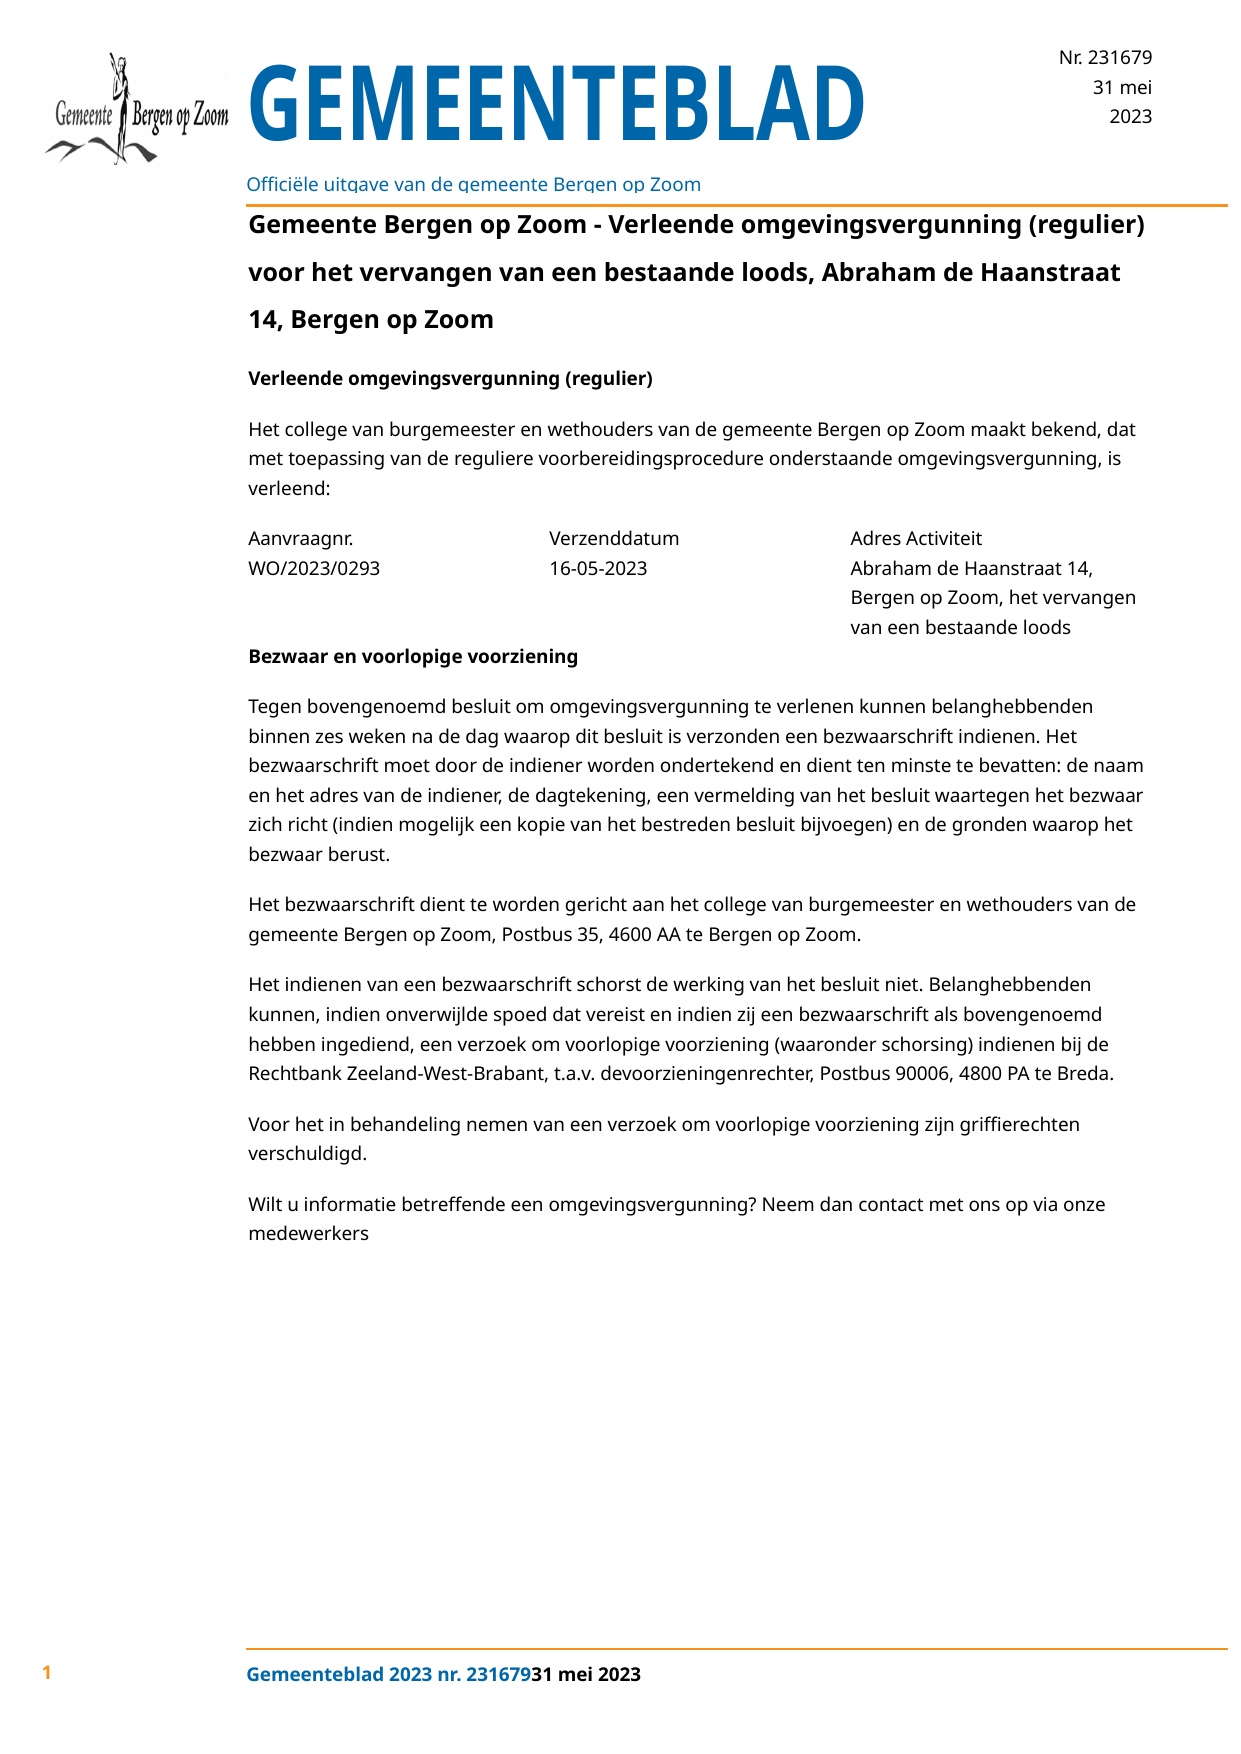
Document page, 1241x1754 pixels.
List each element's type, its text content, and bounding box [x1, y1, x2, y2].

table_header Verzenddatum [549, 526, 850, 551]
text Tegen bovengenoemd besluit om omgevingsvergunning te verlenen kunnen belanghebbenden binnen zes weken na de dag waarop dit besluit is verzonden een bezwaarschrift indienen. Het bezwaarschrift moet door de indiener worden ondertekend en dient ten minste te bevatten: de naam en het adres van de indiener, de dagtekening, een vermelding van het besluit waartegen het bezwaar zich richt (indien mogelijk een kopie van het bestreden besluit bijvoegen) en de gronden waarop het bezwaar berust. [248, 693, 1152, 867]
picture [41, 47, 231, 172]
table_header Adres Activiteit [850, 526, 1152, 551]
text Het bezwaarschrift dient te worden gericht aan het college van burgemeester en wethouders van de gemeente Bergen op Zoom, Postbus 35, 4600 AA te Bergen op Zoom. [248, 892, 1152, 947]
text Voor het in behandeling nemen van een verzoek om voorlopige voorziening zijn griffierechten verschuldigd. [248, 1111, 1152, 1166]
text Verleende omgevingsvergunning (regulier) [248, 366, 1152, 391]
text Het indienen van een bezwaarschrift schorst de werking van het besluit niet. Belanghebbenden kunnen, indien onverwijlde spoed dat vereist en indien zij een bezwaarschrift als bovengenoemd hebben ingediend, een verzoek om voorlopige voorziening (waaronder schorsing) indienen bij de Rechtbank Zeeland-West-Brabant, t.a.v. devoorzieningenrechter, Postbus 90006, 4800 PA te Breda. [248, 972, 1152, 1086]
text Het college van burgemeester en wethouders van de gemeente Bergen op Zoom maakt bekend, dat met toepassing van de reguliere voorbereidingsprocedure onderstaande omgevingsvergunning, is verleend: [248, 416, 1152, 501]
table_header 16-05-2023 [549, 555, 850, 639]
text Wilt u informatie betreffende een omgevingsvergunning? Neem dan contact met ons op via onze medewerkers [248, 1191, 1152, 1246]
table_header WO/2023/0293 [248, 555, 549, 639]
text Gemeente Bergen op Zoom - Verleende omgevingsvergunning (regulier) voor het vervangen van een bestaande loods, Abraham de Haanstraat 14, Bergen op Zoom [248, 207, 1152, 336]
table_header Aanvraagnr. [248, 526, 549, 551]
table_header Abraham de Haanstraat 14, Bergen op Zoom, het vervangen van een bestaande loods [850, 555, 1152, 639]
text Bezwaar en voorlopige voorziening [248, 643, 1152, 668]
